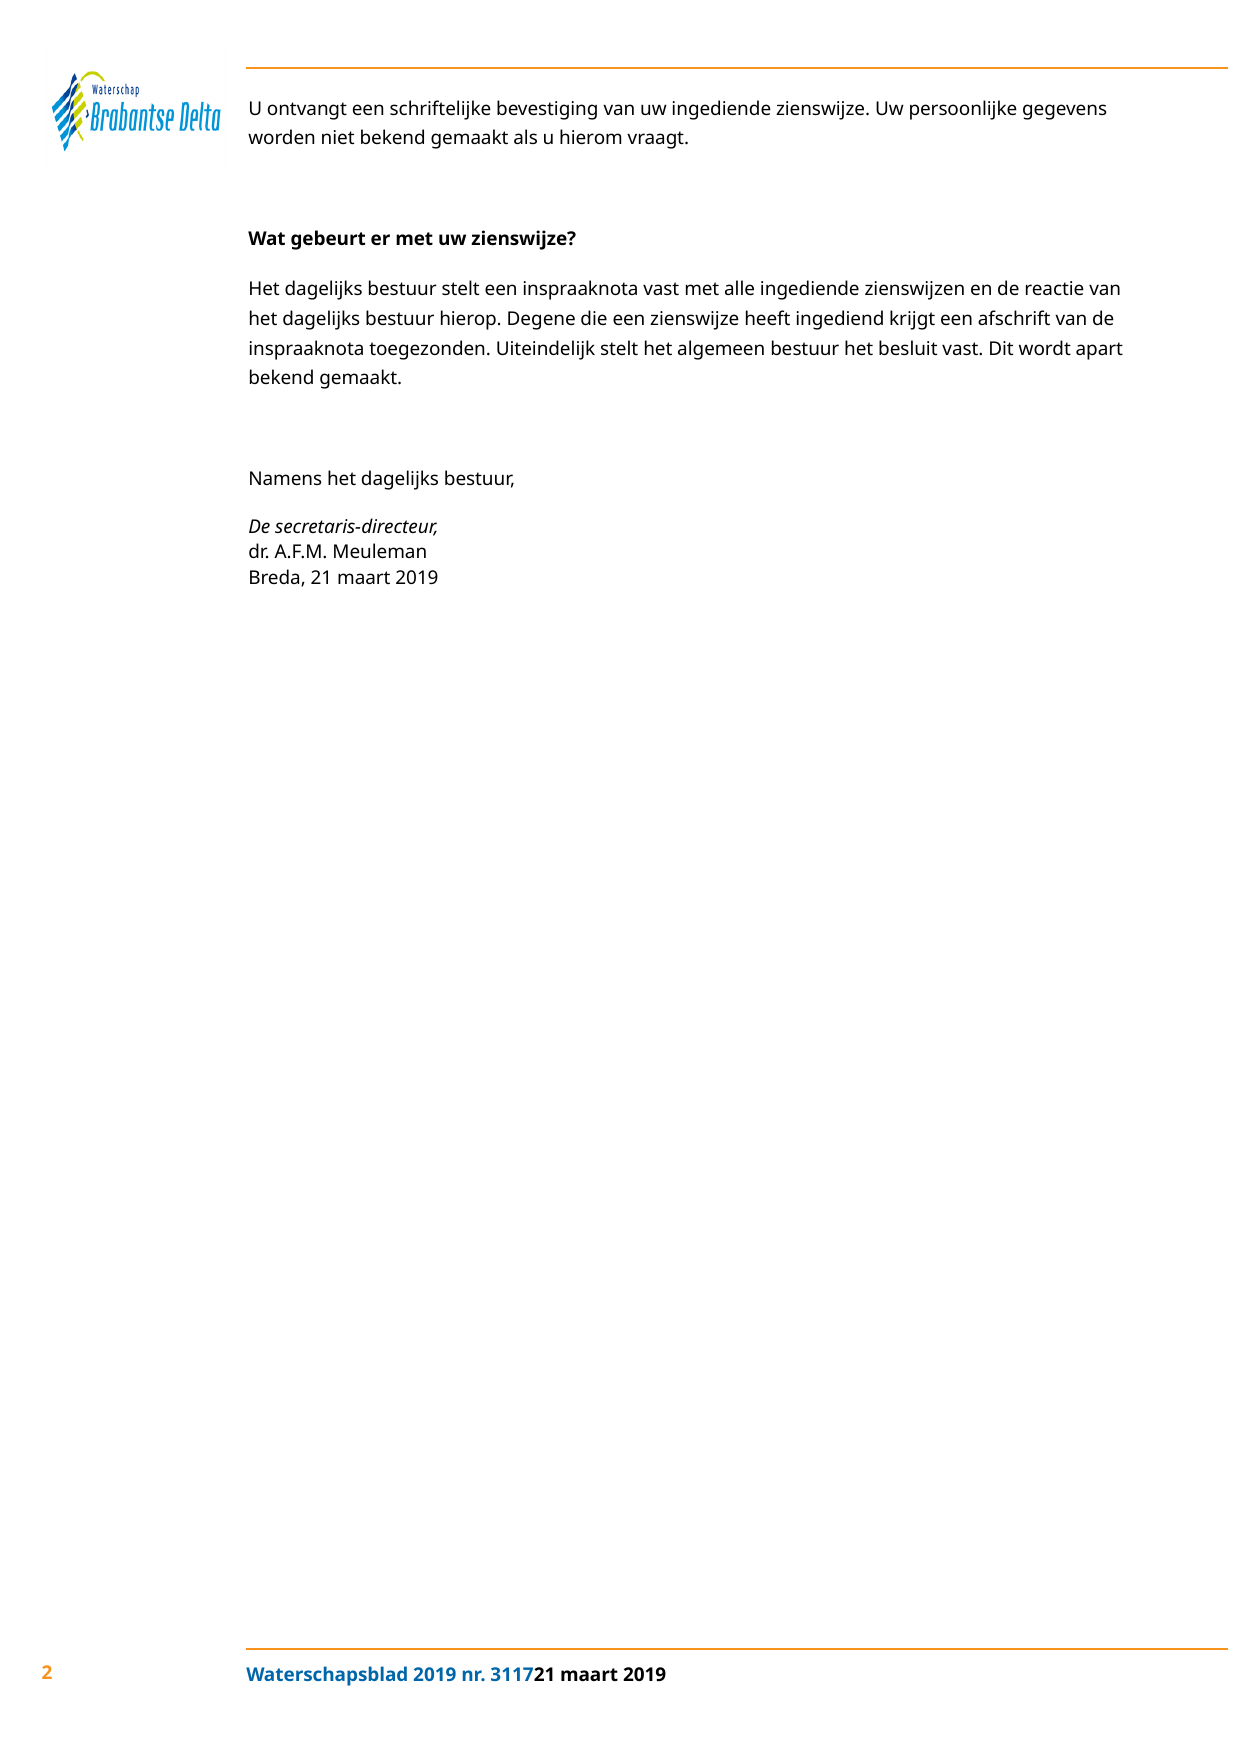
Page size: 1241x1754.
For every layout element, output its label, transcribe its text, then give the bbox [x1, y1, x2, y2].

picture [41, 47, 231, 172]
text Breda, 21 maart 2019 [248, 564, 1152, 590]
text U ontvangt een schriftelijke bevestiging van uw ingediende zienswijze. Uw persoonlijke gegevens worden niet bekend gemaakt als u hierom vraagt. [248, 95, 1152, 150]
text De secretaris-directeur, [248, 513, 1152, 539]
text Het dagelijks bestuur stelt een inspraaknota vast met alle ingediende zienswijzen en de reactie van het dagelijks bestuur hierop. Degene die een zienswijze heeft ingediend krijgt een afschrift van de inspraaknota toegezonden. Uiteindelijk stelt het algemeen bestuur het besluit vast. Dit wordt apart bekend gemaakt. [248, 276, 1152, 390]
text Wat gebeurt er met uw zienswijze? [248, 225, 1152, 251]
text dr. A.F.M. Meuleman [248, 539, 1152, 564]
text Namens het dagelijks bestuur, [248, 465, 1152, 491]
